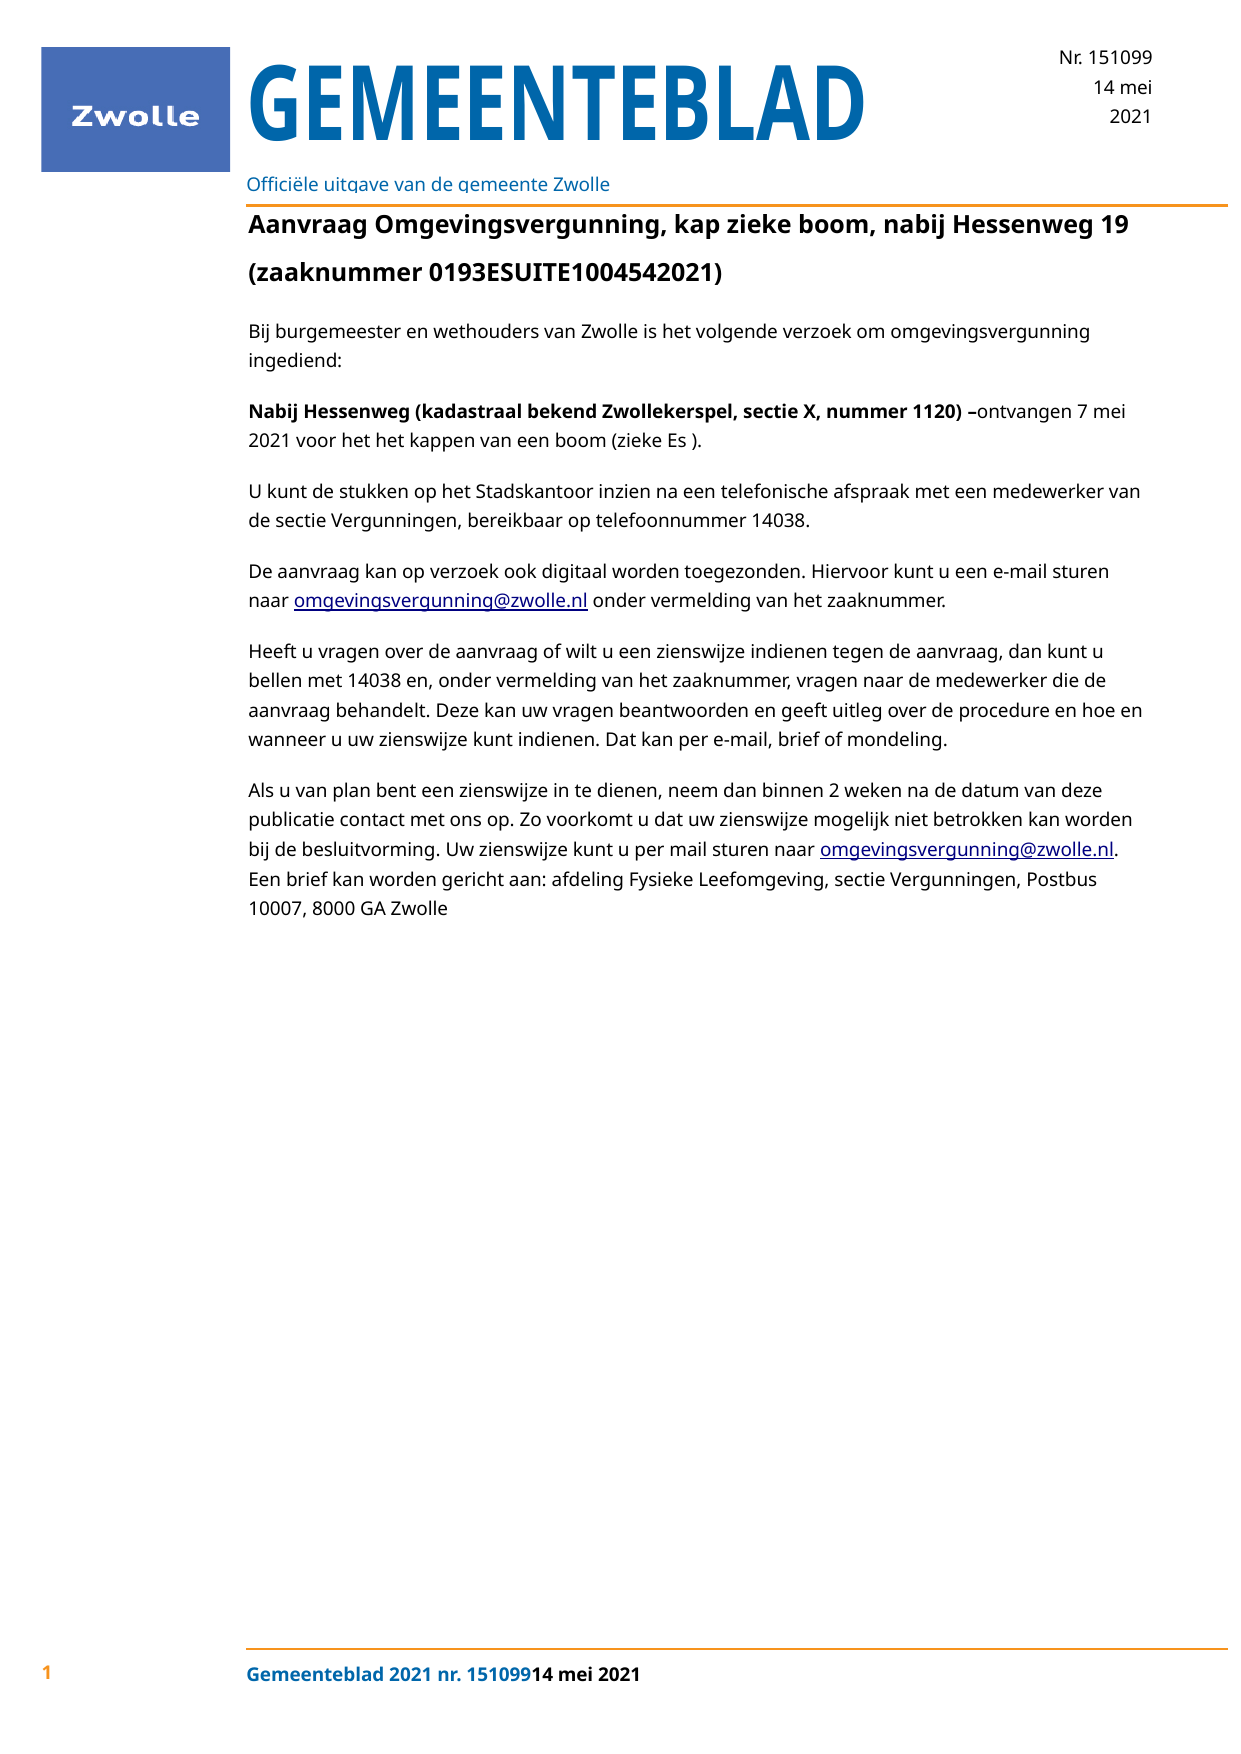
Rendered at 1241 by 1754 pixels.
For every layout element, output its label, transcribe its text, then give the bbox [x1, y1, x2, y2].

text Nabij Hessenweg (kadastraal bekend Zwollekerspel, sectie X, nummer 1120) –ontvangen 7 mei 2021 voor het het kappen van een boom (zieke Es ). [248, 398, 1152, 453]
text Aanvraag Omgevingsvergunning, kap zieke boom, nabij Hessenweg 19 (zaaknummer 0193ESUITE1004542021) [248, 207, 1152, 288]
text Heeft u vragen over de aanvraag of wilt u een zienswijze indienen tegen de aanvraag, dan kunt u bellen met 14038 en, onder vermelding van het zaaknummer, vragen naar de medewerker die de aanvraag behandelt. Deze kan uw vragen beantwoorden en geeft uitleg over de procedure en hoe en wanneer u uw zienswijze kunt indienen. Dat kan per e-mail, brief of mondeling. [248, 638, 1152, 752]
text Bij burgemeester en wethouders van Zwolle is het volgende verzoek om omgevingsvergunning ingediend: [248, 318, 1152, 373]
picture [41, 47, 231, 172]
text Als u van plan bent een zienswijze in te dienen, neem dan binnen 2 weken na de datum van deze publicatie contact met ons op. Zo voorkomt u dat uw zienswijze mogelijk niet betrokken kan worden bij de besluitvorming. Uw zienswijze kunt u per mail sturen naar omgevingsvergunning@zwolle.nl. Een brief kan worden gericht aan: afdeling Fysieke Leefomgeving, sectie Vergunningen, Postbus 10007, 8000 GA Zwolle [248, 777, 1152, 921]
text U kunt de stukken op het Stadskantoor inzien na een telefonische afspraak met een medewerker van de sectie Vergunningen, bereikbaar op telefoonnummer 14038. [248, 478, 1152, 533]
text De aanvraag kan op verzoek ook digitaal worden toegezonden. Hiervoor kunt u een e-mail sturen naar omgevingsvergunning@zwolle.nl onder vermelding van het zaaknummer. [248, 558, 1152, 613]
